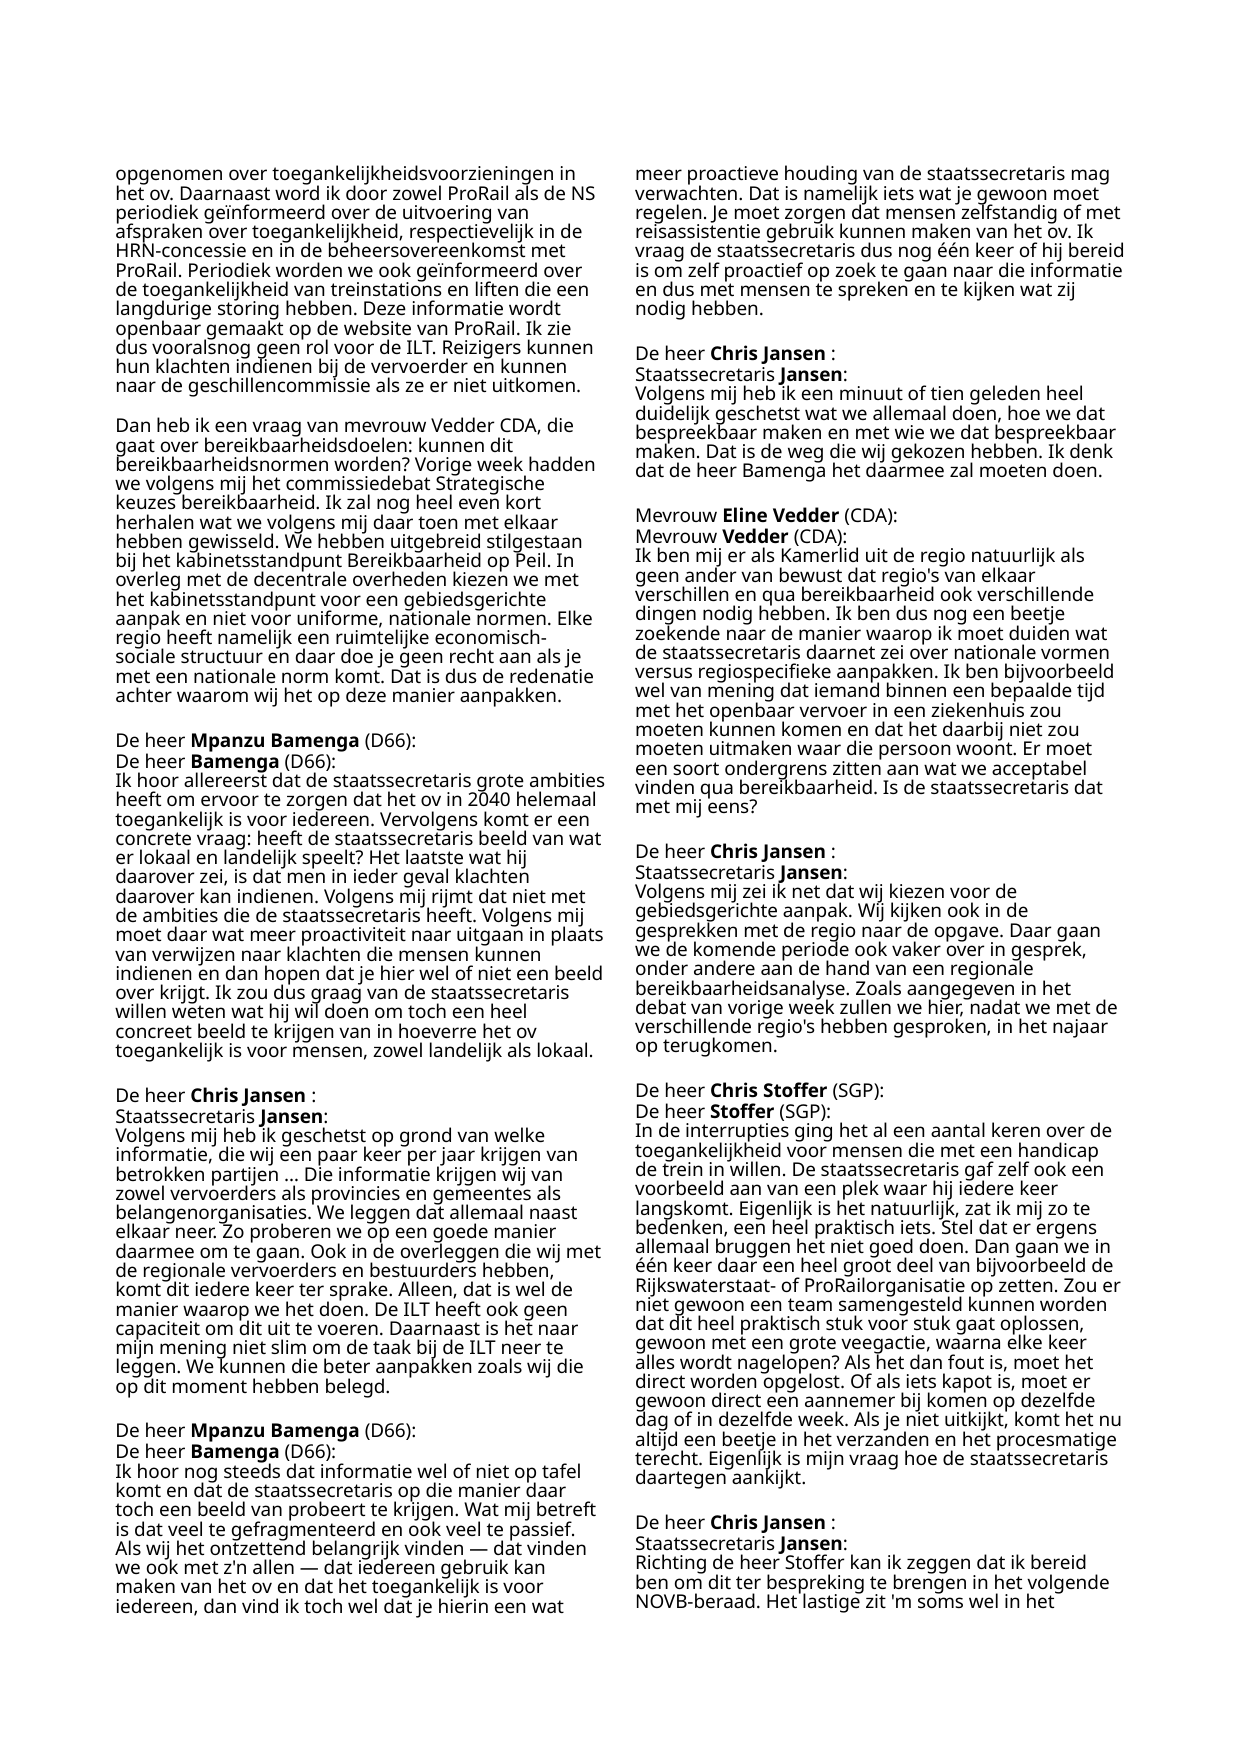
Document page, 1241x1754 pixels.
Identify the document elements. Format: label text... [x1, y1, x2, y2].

text De heer Chris Jansen : [115, 1082, 605, 1108]
text Staatssecretaris Jansen: [635, 1535, 1125, 1554]
text Ik ben mij er als Kamerlid uit de regio natuurlijk als geen ander van bewust dat regio's van elkaar verschillen en qua bereikbaarheid ook verschillende dingen nodig hebben. Ik ben dus nog een beetje zoekende naar de manier waarop ik moet duiden wat de staatssecretaris daarnet zei over nationale vormen versus regiospecifieke aanpakken. Ik ben bijvoorbeeld wel van mening dat iemand binnen een bepaalde tijd met het openbaar vervoer in een ziekenhuis zou moeten kunnen komen en dat het daarbij niet zou moeten uitmaken waar die persoon woont. Er moet een soort ondergrens zitten aan wat we acceptabel vinden qua bereikbaarheid. Is de staatssecretaris dat met mij eens? [635, 547, 1125, 817]
text De heer Chris Jansen : [635, 1509, 1125, 1535]
text In de interrupties ging het al een aantal keren over de toegankelijkheid voor mensen die met een handicap de trein in willen. De staatssecretaris gaf zelf ook een voorbeeld aan van een plek waar hij iedere keer langskomt. Eigenlijk is het natuurlijk, zat ik mij zo te bedenken, een heel praktisch iets. Stel dat er ergens allemaal bruggen het niet goed doen. Dan gaan we in één keer daar een heel groot deel van bijvoorbeeld de Rijkswaterstaat- of ProRailorganisatie op zetten. Zou er niet gewoon een team samengesteld kunnen worden dat dit heel praktisch stuk voor stuk gaat oplossen, gewoon met een grote veegactie, waarna elke keer alles wordt nagelopen? Als het dan fout is, moet het direct worden opgelost. Of als iets kapot is, moet er gewoon direct een aannemer bij komen op dezelfde dag of in dezelfde week. Als je niet uitkijkt, komt het nu altijd een beetje in het verzanden en het procesmatige terecht. Eigenlijk is mijn vraag hoe de staatssecretaris daartegen aankijkt. [635, 1122, 1125, 1488]
text Dan heb ik een vraag van mevrouw Vedder CDA, die gaat over bereikbaarheidsdoelen: kunnen dit bereikbaarheidsnormen worden? Vorige week hadden we volgens mij het commissiedebat Strategische keuzes bereikbaarheid. Ik zal nog heel even kort herhalen wat we volgens mij daar toen met elkaar hebben gewisseld. We hebben uitgebreid stilgestaan bij het kabinetsstandpunt Bereikbaarheid op Peil. In overleg met de decentrale overheden kiezen we met het kabinetsstandpunt voor een gebiedsgerichte aanpak en niet voor uniforme, nationale normen. Elke regio heeft namelijk een ruimtelijke economisch-sociale structuur en daar doe je geen recht aan als je met een nationale norm komt. Dat is dus de redenatie achter waarom wij het op deze manier aanpakken. [115, 417, 605, 706]
text opgenomen over toegankelijkheidsvoorzieningen in het ov. Daarnaast word ik door zowel ProRail als de NS periodiek geïnformeerd over de uitvoering van afspraken over toegankelijkheid, respectievelijk in de HRN-concessie en in de beheersovereenkomst met ProRail. Periodiek worden we ook geïnformeerd over de toegankelijkheid van treinstations en liften die een langdurige storing hebben. Deze informatie wordt openbaar gemaakt op de website van ProRail. Ik zie dus vooralsnog geen rol voor de ILT. Reizigers kunnen hun klachten indienen bij de vervoerder en kunnen naar de geschillencommissie als ze er niet uitkomen. [115, 165, 605, 397]
text Mevrouw Eline Vedder (CDA): [635, 502, 1125, 528]
text De heer Bamenga (D66): [115, 1443, 605, 1463]
text Mevrouw Vedder (CDA): [635, 528, 1125, 547]
text Staatssecretaris Jansen: [635, 366, 1125, 385]
text De heer Chris Jansen : [635, 340, 1125, 366]
text De heer Mpanzu Bamenga (D66): [115, 1418, 605, 1443]
text De heer Chris Stoffer (SGP): [635, 1077, 1125, 1103]
text De heer Stoffer (SGP): [635, 1103, 1125, 1122]
text Ik hoor allereerst dat de staatssecretaris grote ambities heeft om ervoor te zorgen dat het ov in 2040 helemaal toegankelijk is voor iedereen. Vervolgens komt er een concrete vraag: heeft de staatssecretaris beeld van wat er lokaal en landelijk speelt? Het laatste wat hij daarover zei, is dat men in ieder geval klachten daarover kan indienen. Volgens mij rijmt dat niet met de ambities die de staatssecretaris heeft. Volgens mij moet daar wat meer proactiviteit naar uitgaan in plaats van verwijzen naar klachten die mensen kunnen indienen en dan hopen dat je hier wel of niet een beeld over krijgt. Ik zou dus graag van de staatssecretaris willen weten wat hij wil doen om toch een heel concreet beeld te krijgen van in hoeverre het ov toegankelijk is voor mensen, zowel landelijk als lokaal. [115, 772, 605, 1061]
text De heer Chris Jansen : [635, 838, 1125, 864]
text meer proactieve houding van de staatssecretaris mag verwachten. Dat is namelijk iets wat je gewoon moet regelen. Je moet zorgen dat mensen zelfstandig of met reisassistentie gebruik kunnen maken van het ov. Ik vraag de staatssecretaris dus nog één keer of hij bereid is om zelf proactief op zoek te gaan naar die informatie en dus met mensen te spreken en te kijken wat zij nodig hebben. [635, 165, 1125, 319]
text Staatssecretaris Jansen: [635, 864, 1125, 883]
text Staatssecretaris Jansen: [115, 1108, 605, 1127]
text Ik hoor nog steeds dat informatie wel of niet op tafel komt en dat de staatssecretaris op die manier daar toch een beeld van probeert te krijgen. Wat mij betreft is dat veel te gefragmenteerd en ook veel te passief. Als wij het ontzettend belangrijk vinden — dat vinden we ook met z'n allen — dat iedereen gebruik kan maken van het ov en dat het toegankelijk is voor iedereen, dan vind ik toch wel dat je hierin een wat [115, 1463, 605, 1617]
text Volgens mij heb ik een minuut of tien geleden heel duidelijk geschetst wat we allemaal doen, hoe we dat bespreekbaar maken en met wie we dat bespreekbaar maken. Dat is de weg die wij gekozen hebben. Ik denk dat de heer Bamenga het daarmee zal moeten doen. [635, 385, 1125, 482]
text De heer Mpanzu Bamenga (D66): [115, 727, 605, 753]
text De heer Bamenga (D66): [115, 753, 605, 772]
text Richting de heer Stoffer kan ik zeggen dat ik bereid ben om dit ter bespreking te brengen in het volgende NOVB-beraad. Het lastige zit 'm soms wel in het [635, 1554, 1125, 1612]
text Volgens mij zei ik net dat wij kiezen voor de gebiedsgerichte aanpak. Wij kijken ook in de gesprekken met de regio naar de opgave. Daar gaan we de komende periode ook vaker over in gesprek, onder andere aan de hand van een regionale bereikbaarheidsanalyse. Zoals aangegeven in het debat van vorige week zullen we hier, nadat we met de verschillende regio's hebben gesproken, in het najaar op terugkomen. [635, 883, 1125, 1057]
text Volgens mij heb ik geschetst op grond van welke informatie, die wij een paar keer per jaar krijgen van betrokken partijen … Die informatie krijgen wij van zowel vervoerders als provincies en gemeentes als belangenorganisaties. We leggen dat allemaal naast elkaar neer. Zo proberen we op een goede manier daarmee om te gaan. Ook in de overleggen die wij met de regionale vervoerders en bestuurders hebben, komt dit iedere keer ter sprake. Alleen, dat is wel de manier waarop we het doen. De ILT heeft ook geen capaciteit om dit uit te voeren. Daarnaast is het naar mijn mening niet slim om de taak bij de ILT neer te leggen. We kunnen die beter aanpakken zoals wij die op dit moment hebben belegd. [115, 1127, 605, 1397]
